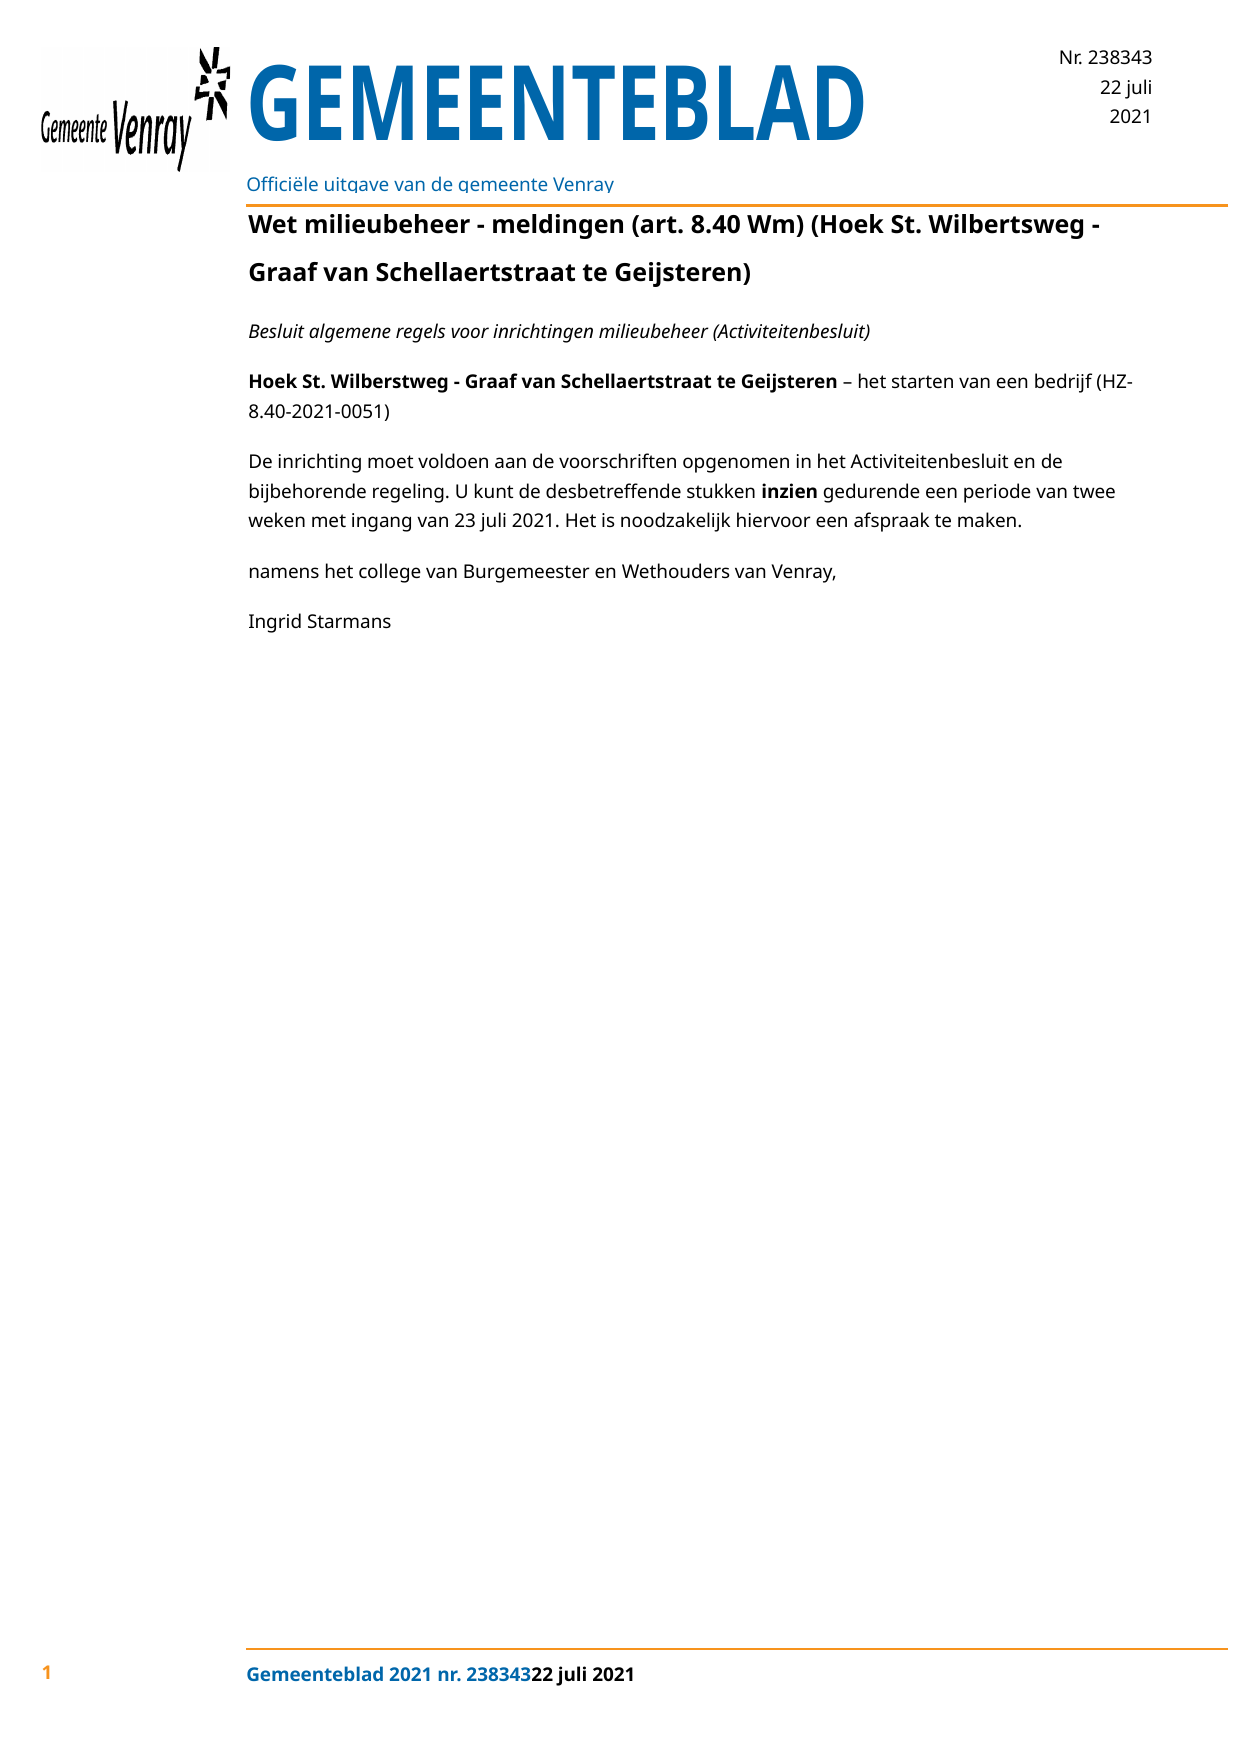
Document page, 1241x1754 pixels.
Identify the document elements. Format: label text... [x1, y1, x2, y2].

text De inrichting moet voldoen aan de voorschriften opgenomen in het Activiteitenbesluit en de bijbehorende regeling. U kunt de desbetreffende stukken inzien gedurende een periode van twee weken met ingang van 23 juli 2021. Het is noodzakelijk hiervoor een afspraak te maken. [248, 448, 1152, 533]
text Wet milieubeheer - meldingen (art. 8.40 Wm) (Hoek St. Wilbertsweg - Graaf van Schellaertstraat te Geijsteren) [248, 207, 1152, 288]
text namens het college van Burgemeester en Wethouders van Venray, [248, 558, 1152, 584]
text Besluit algemene regels voor inrichtingen milieubeheer (Activiteitenbesluit) [248, 318, 1152, 344]
picture [41, 47, 231, 172]
text Hoek St. Wilberstweg - Graaf van Schellaertstraat te Geijsteren – het starten van een bedrijf (HZ-8.40-2021-0051) [248, 368, 1152, 424]
text Ingrid Starmans [248, 608, 1152, 634]
